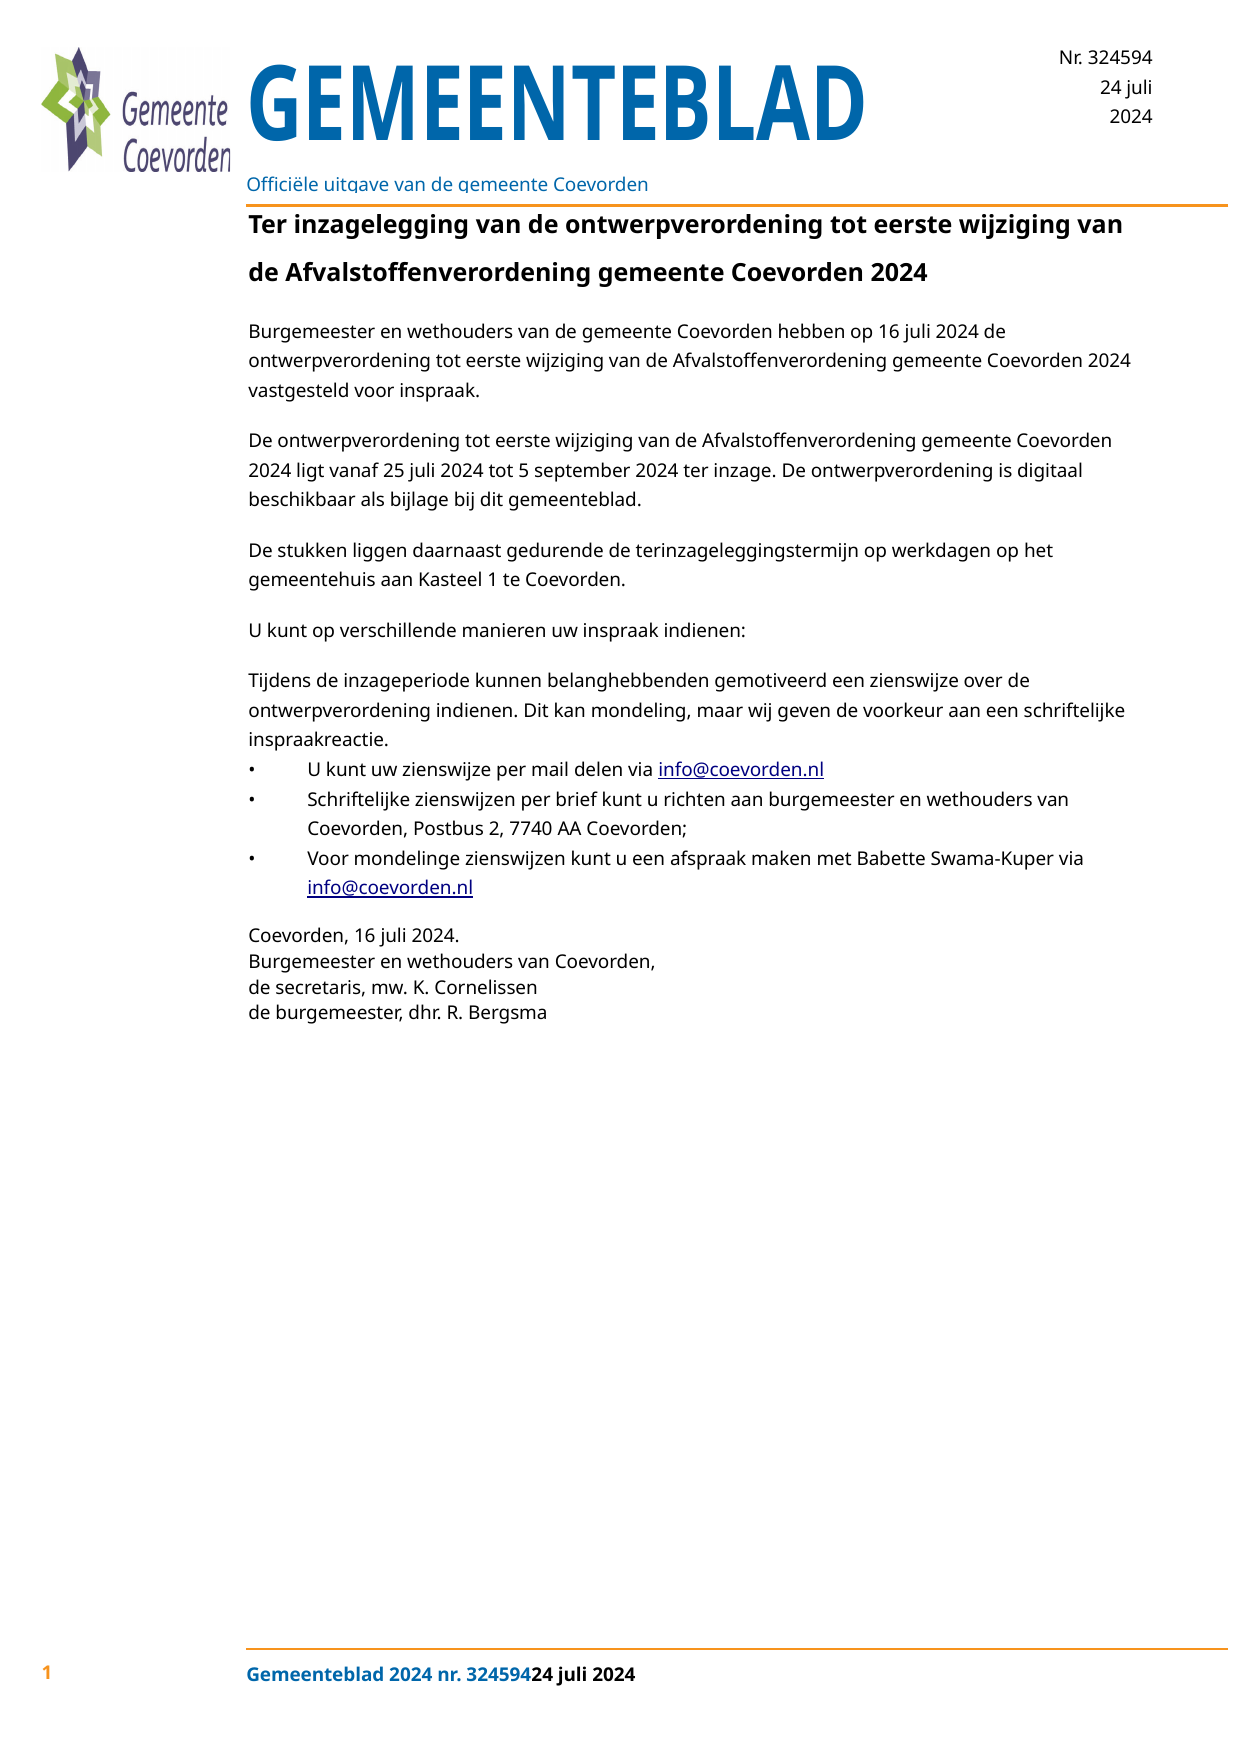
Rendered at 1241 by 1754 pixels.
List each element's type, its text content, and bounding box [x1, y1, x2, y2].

text Tijdens de inzageperiode kunnen belanghebbenden gemotiveerd een zienswijze over de ontwerpverordening indienen. Dit kan mondeling, maar wij geven de voorkeur aan een schriftelijke inspraakreactie. [248, 667, 1152, 752]
list Schriftelijke zienswijzen per brief kunt u richten aan burgemeester en wethouders van Coevorden, Postbus 2, 7740 AA Coevorden; [248, 786, 1152, 841]
text De ontwerpverordening tot eerste wijziging van de Afvalstoffenverordening gemeente Coevorden 2024 ligt vanaf 25 juli 2024 tot 5 september 2024 ter inzage. De ontwerpverordening is digitaal beschikbaar als bijlage bij dit gemeenteblad. [248, 427, 1152, 512]
text Burgemeester en wethouders van de gemeente Coevorden hebben op 16 juli 2024 de ontwerpverordening tot eerste wijziging van de Afvalstoffenverordening gemeente Coevorden 2024 vastgesteld voor inspraak. [248, 318, 1152, 403]
text de burgemeester, dhr. R. Bergsma [248, 999, 1152, 1025]
list U kunt uw zienswijze per mail delen via info@coevorden.nl [248, 756, 1152, 782]
text de secretaris, mw. K. Cornelissen [248, 974, 1152, 999]
text Coevorden, 16 juli 2024. [248, 922, 1152, 948]
text De stukken liggen daarnaast gedurende de terinzageleggingstermijn op werkdagen op het gemeentehuis aan Kasteel 1 te Coevorden. [248, 537, 1152, 592]
text Burgemeester en wethouders van Coevorden, [248, 948, 1152, 974]
picture [41, 47, 231, 172]
list Voor mondelinge zienswijzen kunt u een afspraak maken met Babette Swama-Kuper via info@coevorden.nl [248, 845, 1152, 900]
text Ter inzagelegging van de ontwerpverordening tot eerste wijziging van de Afvalstoffenverordening gemeente Coevorden 2024 [248, 207, 1152, 288]
text U kunt op verschillende manieren uw inspraak indienen: [248, 617, 1152, 643]
